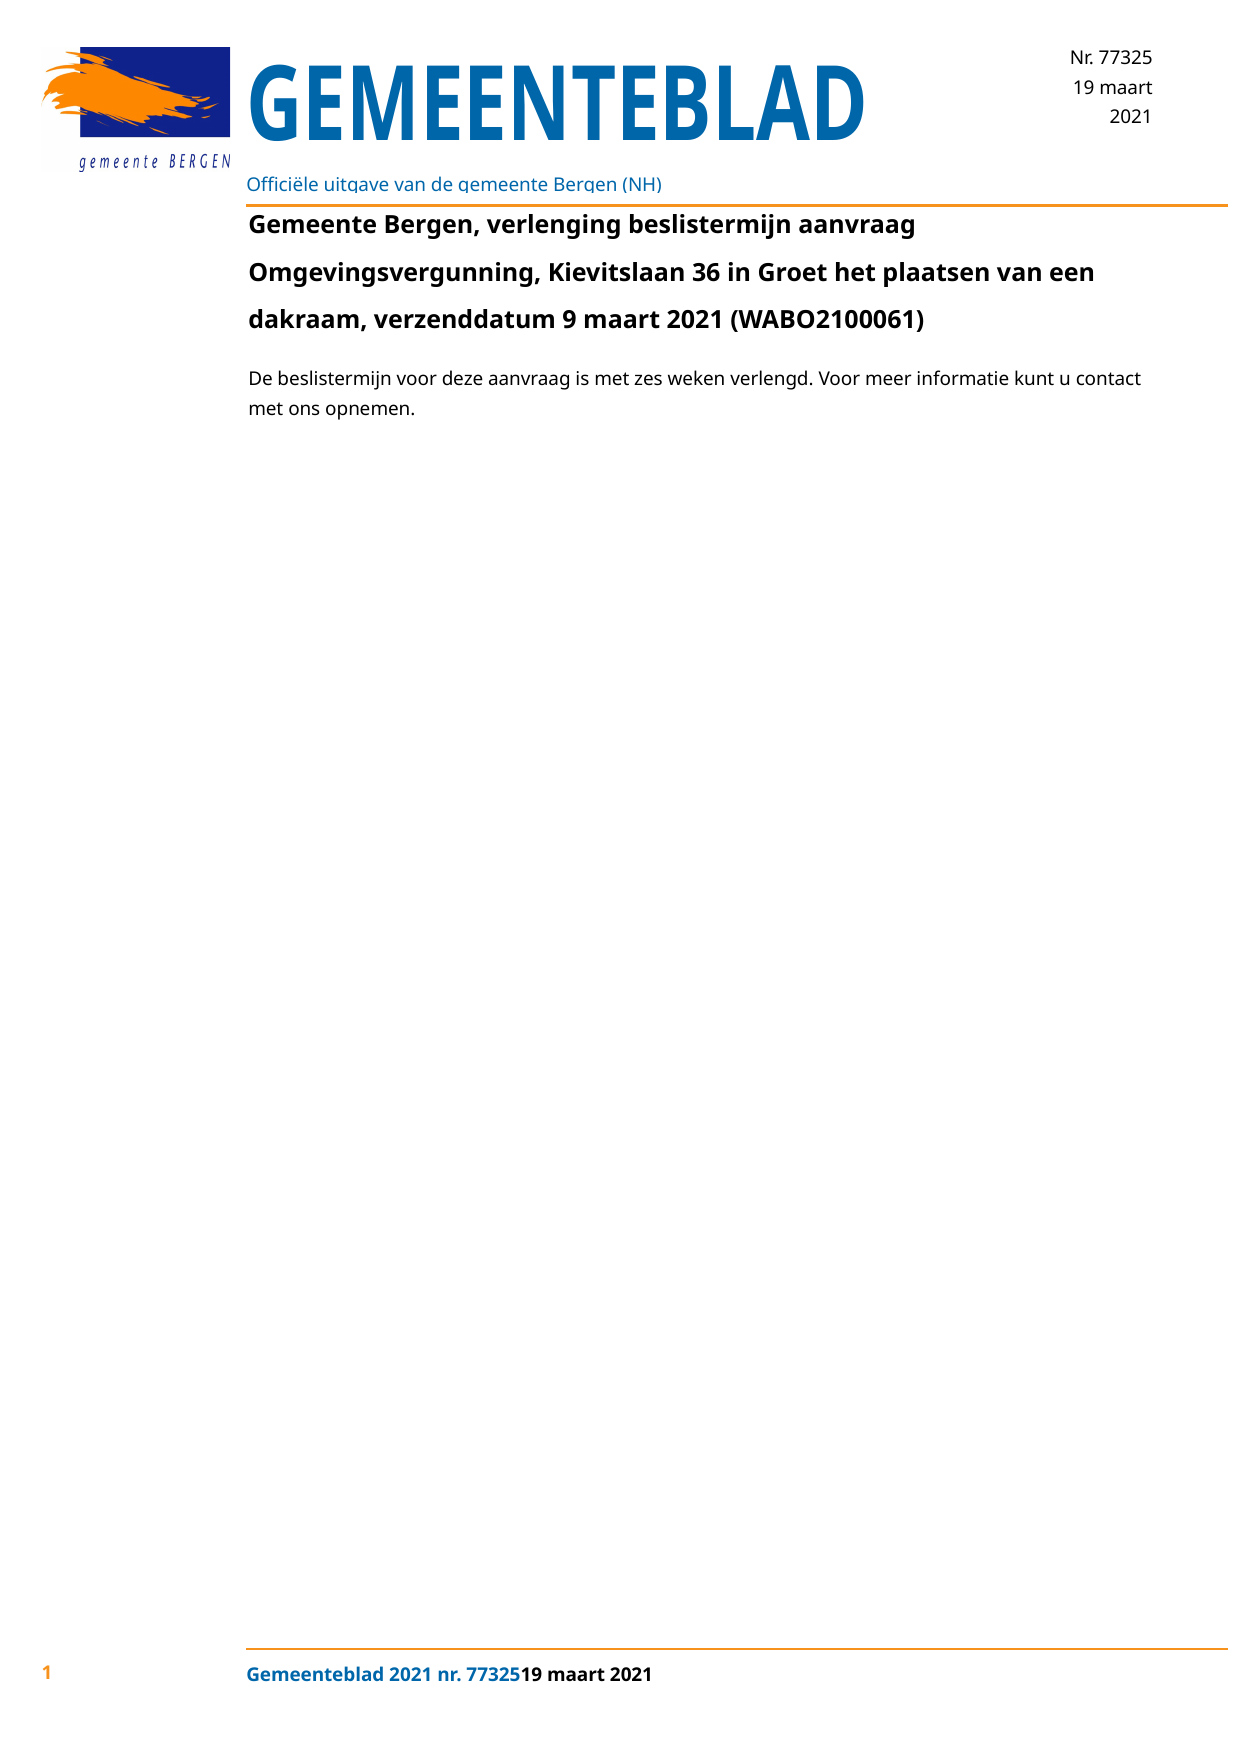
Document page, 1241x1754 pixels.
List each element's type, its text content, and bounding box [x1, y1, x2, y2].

text De beslistermijn voor deze aanvraag is met zes weken verlengd. Voor meer informatie kunt u contact met ons opnemen. [248, 366, 1152, 421]
picture [41, 47, 231, 172]
text Gemeente Bergen, verlenging beslistermijn aanvraag Omgevingsvergunning, Kievitslaan 36 in Groet het plaatsen van een dakraam, verzenddatum 9 maart 2021 (WABO2100061) [248, 207, 1152, 336]
